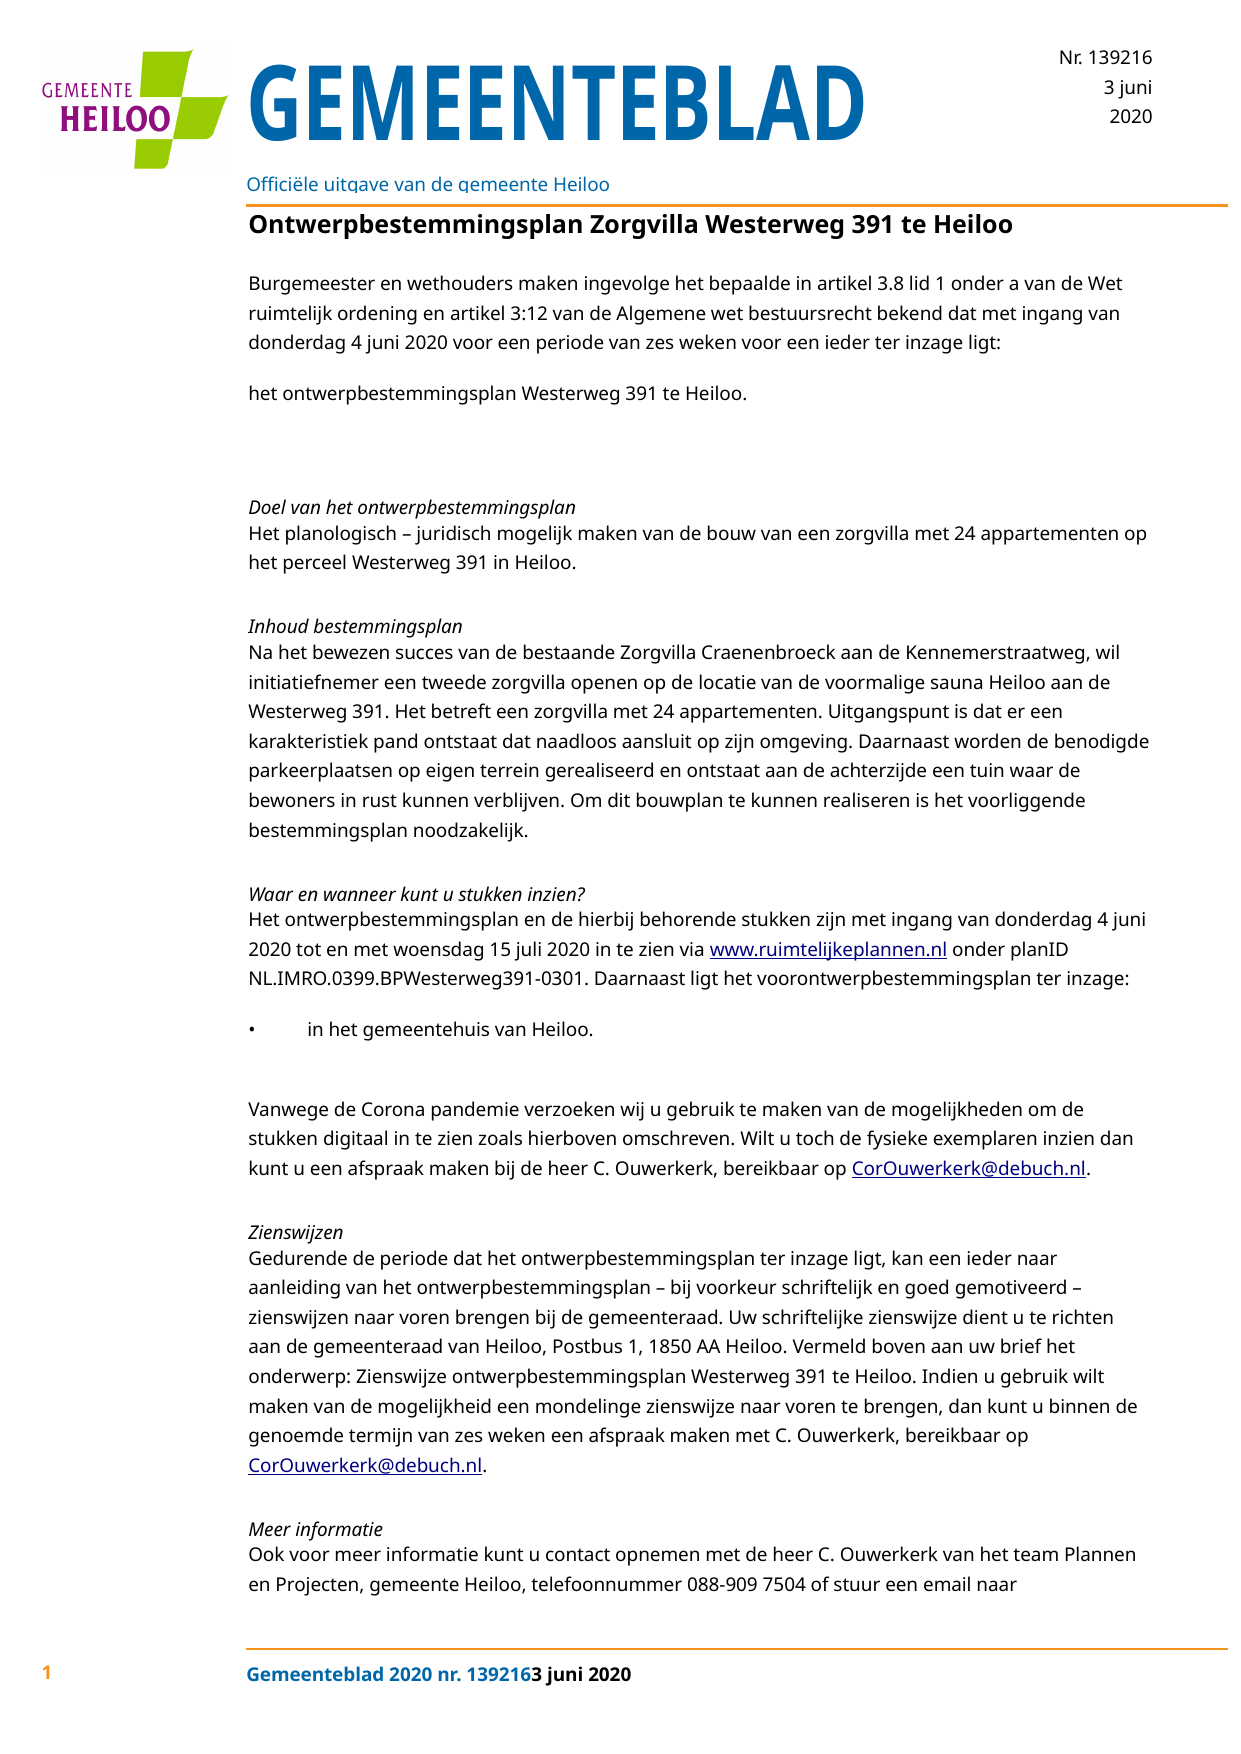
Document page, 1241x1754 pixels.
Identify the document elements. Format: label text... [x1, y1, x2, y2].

text Burgemeester en wethouders maken ingevolge het bepaalde in artikel 3.8 lid 1 onder a van de Wet ruimtelijk ordening en artikel 3:12 van de Algemene wet bestuursrecht bekend dat met ingang van donderdag 4 juni 2020 voor een periode van zes weken voor een ieder ter inzage ligt: [248, 270, 1152, 355]
text Doel van het ontwerpbestemmingsplan [248, 494, 1152, 520]
text Ontwerpbestemmingsplan Zorgvilla Westerweg 391 te Heiloo [248, 207, 1152, 241]
text Inhoud bestemmingsplan [248, 613, 1152, 639]
list in het gemeentehuis van Heiloo. [248, 1016, 1152, 1042]
text Meer informatie [248, 1516, 1152, 1542]
text Het planologisch – juridisch mogelijk maken van de bouw van een zorgvilla met 24 appartementen op het perceel Westerweg 391 in Heiloo. [248, 520, 1152, 575]
text Ook voor meer informatie kunt u contact opnemen met de heer C. Ouwerkerk van het team Plannen en Projecten, gemeente Heiloo, telefoonnummer 088-909 7504 of stuur een email naar [248, 1542, 1152, 1597]
picture [41, 47, 231, 172]
text het ontwerpbestemmingsplan Westerweg 391 te Heiloo. [248, 380, 1152, 406]
text Gedurende de periode dat het ontwerpbestemmingsplan ter inzage ligt, kan een ieder naar aanleiding van het ontwerpbestemmingsplan – bij voorkeur schriftelijk en goed gemotiveerd – zienswijzen naar voren brengen bij de gemeenteraad. Uw schriftelijke zienswijze dient u te richten aan de gemeenteraad van Heiloo, Postbus 1, 1850 AA Heiloo. Vermeld boven aan uw brief het onderwerp: Zienswijze ontwerpbestemmingsplan Westerweg 391 te Heiloo. Indien u gebruik wilt maken van de mogelijkheid een mondelinge zienswijze naar voren te brengen, dan kunt u binnen de genoemde termijn van zes weken een afspraak maken met C. Ouwerkerk, bereikbaar op CorOuwerkerk@debuch.nl. [248, 1245, 1152, 1478]
text Het ontwerpbestemmingsplan en de hierbij behorende stukken zijn met ingang van donderdag 4 juni 2020 tot en met woensdag 15 juli 2020 in te zien via www.ruimtelijkeplannen.nl onder planID NL.IMRO.0399.BPWesterweg391-0301. Daarnaast ligt het voorontwerpbestemmingsplan ter inzage: [248, 906, 1152, 991]
text Vanwege de Corona pandemie verzoeken wij u gebruik te maken van de mogelijkheden om de stukken digitaal in te zien zoals hierboven omschreven. Wilt u toch de fysieke exemplaren inzien dan kunt u een afspraak maken bij de heer C. Ouwerkerk, bereikbaar op CorOuwerkerk@debuch.nl. [248, 1096, 1152, 1181]
text Zienswijzen [248, 1219, 1152, 1245]
text Waar en wanneer kunt u stukken inzien? [248, 881, 1152, 906]
text Na het bewezen succes van de bestaande Zorgvilla Craenenbroeck aan de Kennemerstraatweg, wil initiatiefnemer een tweede zorgvilla openen op de locatie van de voormalige sauna Heiloo aan de Westerweg 391. Het betreft een zorgvilla met 24 appartementen. Uitgangspunt is dat er een karakteristiek pand ontstaat dat naadloos aansluit op zijn omgeving. Daarnaast worden de benodigde parkeerplaatsen op eigen terrein gerealiseerd en ontstaat aan de achterzijde een tuin waar de bewoners in rust kunnen verblijven. Om dit bouwplan te kunnen realiseren is het voorliggende bestemmingsplan noodzakelijk. [248, 639, 1152, 842]
